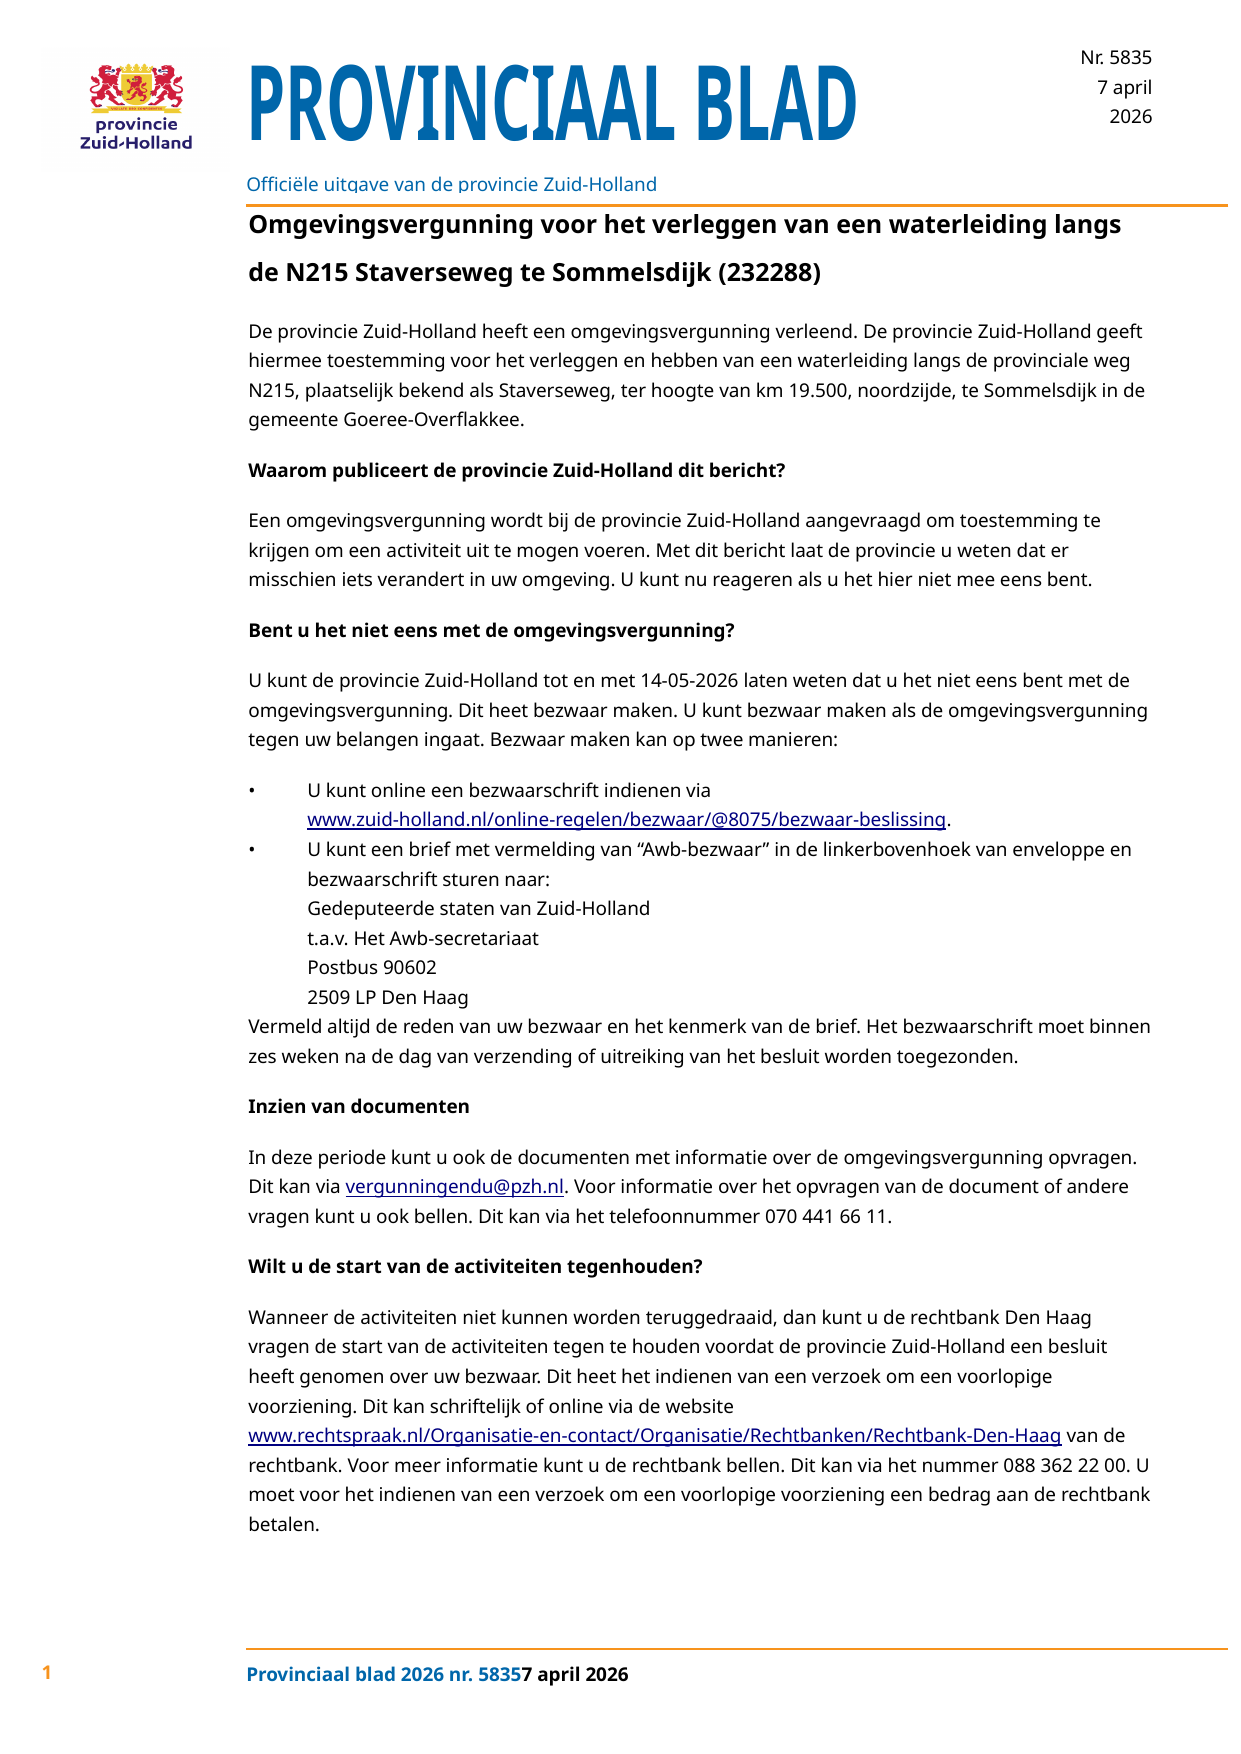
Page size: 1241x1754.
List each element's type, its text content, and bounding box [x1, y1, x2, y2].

text Een omgevingsvergunning wordt bij de provincie Zuid-Holland aangevraagd om toestemming te krijgen om een activiteit uit te mogen voeren. Met dit bericht laat de provincie u weten dat er misschien iets verandert in uw omgeving. U kunt nu reageren als u het hier niet mee eens bent. [248, 507, 1152, 592]
picture [41, 47, 231, 172]
list Gedeputeerde staten van Zuid-Holland [248, 895, 1152, 921]
list U kunt online een bezwaarschrift indienen via www.zuid-holland.nl/online-regelen/bezwaar/@8075/bezwaar-beslissing. [248, 777, 1152, 832]
text Inzien van documenten [248, 1094, 1152, 1119]
text Omgevingsvergunning voor het verleggen van een waterleiding langs de N215 Staverseweg te Sommelsdijk (232288) [248, 207, 1152, 288]
text Wilt u de start van de activiteiten tegenhouden? [248, 1254, 1152, 1279]
text Waarom publiceert de provincie Zuid-Holland dit bericht? [248, 457, 1152, 483]
text Bent u het niet eens met de omgevingsvergunning? [248, 617, 1152, 643]
text De provincie Zuid-Holland heeft een omgevingsvergunning verleend. De provincie Zuid-Holland geeft hiermee toestemming voor het verleggen en hebben van een waterleiding langs de provinciale weg N215, plaatselijk bekend als Staverseweg, ter hoogte van km 19.500, noordzijde, te Sommelsdijk in de gemeente Goeree-Overflakkee. [248, 318, 1152, 432]
text Vermeld altijd de reden van uw bezwaar en het kenmerk van de brief. Het bezwaarschrift moet binnen zes weken na de dag van verzending of uitreiking van het besluit worden toegezonden. [248, 1014, 1152, 1069]
text In deze periode kunt u ook de documenten met informatie over de omgevingsvergunning opvragen. Dit kan via vergunningendu@pzh.nl. Voor informatie over het opvragen van de document of andere vragen kunt u ook bellen. Dit kan via het telefoonnummer 070 441 66 11. [248, 1144, 1152, 1229]
list 2509 LP Den Haag [248, 984, 1152, 1010]
list Postbus 90602 [248, 954, 1152, 980]
list U kunt een brief met vermelding van “Awb-bezwaar” in de linkerbovenhoek van enveloppe en bezwaarschrift sturen naar: [248, 836, 1152, 892]
list t.a.v. Het Awb-secretariaat [248, 925, 1152, 951]
text U kunt de provincie Zuid-Holland tot en met 14-05-2026 laten weten dat u het niet eens bent met de omgevingsvergunning. Dit heet bezwaar maken. U kunt bezwaar maken als de omgevingsvergunning tegen uw belangen ingaat. Bezwaar maken kan op twee manieren: [248, 667, 1152, 752]
text Wanneer de activiteiten niet kunnen worden teruggedraaid, dan kunt u de rechtbank Den Haag vragen de start van de activiteiten tegen te houden voordat de provincie Zuid-Holland een besluit heeft genomen over uw bezwaar. Dit heet het indienen van een verzoek om een voorlopige voorziening. Dit kan schriftelijk of online via de website www.rechtspraak.nl/Organisatie-en-contact/Organisatie/Rechtbanken/Rechtbank-Den-Haag van de rechtbank. Voor meer informatie kunt u de rechtbank bellen. Dit kan via het nummer 088 362 22 00. U moet voor het indienen van een verzoek om een voorlopige voorziening een bedrag aan de rechtbank betalen. [248, 1304, 1152, 1537]
